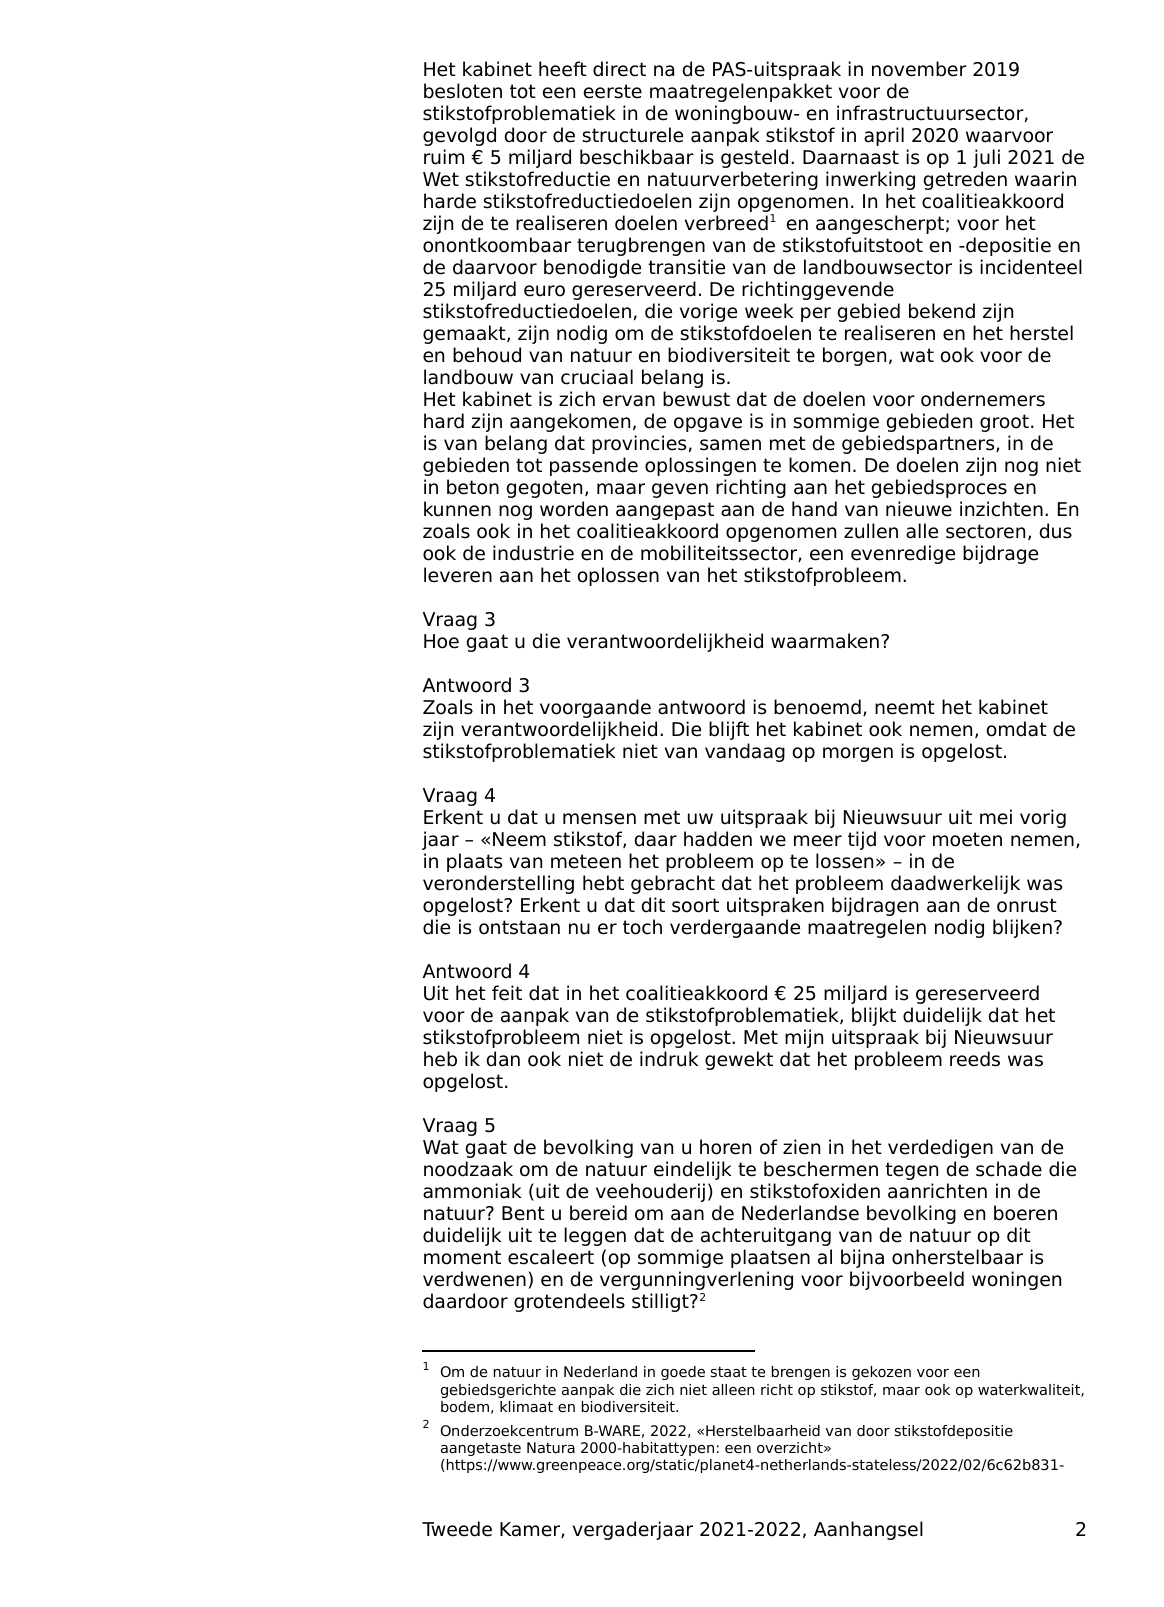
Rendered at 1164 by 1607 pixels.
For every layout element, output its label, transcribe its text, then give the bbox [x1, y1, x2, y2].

text Hoe gaat u die verantwoordelijkheid waarmaken? [422, 631, 1087, 653]
text Erkent u dat u mensen met uw uitspraak bij Nieuwsuur uit mei vorig jaar – «Neem stikstof, daar hadden we meer tijd voor moeten nemen, in plaats van meteen het probleem op te lossen» – in de veronderstelling hebt gebracht dat het probleem daadwerkelijk was opgelost? Erkent u dat dit soort uitspraken bijdragen aan de onrust die is ontstaan nu er toch verdergaande maatregelen nodig blijken? [422, 807, 1087, 939]
text Antwoord 3 [422, 675, 1087, 697]
text Vraag 3 [422, 609, 1087, 631]
text Om de natuur in Nederland in goede staat te brengen is gekozen voor een gebiedsgerichte aanpak die zich niet alleen richt op stikstof, maar ook op waterkwaliteit, bodem, klimaat en biodiversiteit. [422, 1360, 1087, 1416]
text Wat gaat de bevolking van u horen of zien in het verdedigen van de noodzaak om de natuur eindelijk te beschermen tegen de schade die ammoniak (uit de veehouderij) en stikstofoxiden aanrichten in de natuur? Bent u bereid om aan de Nederlandse bevolking en boeren duidelijk uit te leggen dat de achteruitgang van de natuur op dit moment escaleert (op sommige plaatsen al bijna onherstelbaar is verdwenen) en de vergunningverlening voor bijvoorbeeld woningen daardoor grotendeels stilligt? [422, 1137, 1087, 1313]
text Vraag 4 [422, 785, 1087, 807]
text Vraag 5 [422, 1115, 1087, 1137]
text Het kabinet is zich ervan bewust dat de doelen voor ondernemers hard zijn aangekomen, de opgave is in sommige gebieden groot. Het is van belang dat provincies, samen met de gebiedspartners, in de gebieden tot passende oplossingen te komen. De doelen zijn nog niet in beton gegoten, maar geven richting aan het gebiedsproces en kunnen nog worden aangepast aan de hand van nieuwe inzichten. En zoals ook in het coalitieakkoord opgenomen zullen alle sectoren, dus ook de industrie en de mobiliteitssector, een evenredige bijdrage leveren aan het oplossen van het stikstofprobleem. [422, 389, 1087, 587]
text Antwoord 4 [422, 961, 1087, 983]
text Zoals in het voorgaande antwoord is benoemd, neemt het kabinet zijn verantwoordelijkheid. Die blijft het kabinet ook nemen, omdat de stikstofproblematiek niet van vandaag op morgen is opgelost. [422, 697, 1087, 763]
text Uit het feit dat in het coalitieakkoord € 25 miljard is gereserveerd voor de aanpak van de stikstofproblematiek, blijkt duidelijk dat het stikstofprobleem niet is opgelost. Met mijn uitspraak bij Nieuwsuur heb ik dan ook niet de indruk gewekt dat het probleem reeds was opgelost. [422, 983, 1087, 1093]
text Onderzoekcentrum B-WARE, 2022, «Herstelbaarheid van door stikstofdepositie aangetaste Natura 2000-habitattypen: een overzicht» (https://www.greenpeace.org/static/planet4-netherlands-stateless/2022/02/6c62b831- [422, 1418, 1087, 1474]
text Het kabinet heeft direct na de PAS-uitspraak in november 2019 besloten tot een eerste maatregelenpakket voor de stikstofproblematiek in de woningbouw- en infrastructuursector, gevolgd door de structurele aanpak stikstof in april 2020 waarvoor ruim € 5 miljard beschikbaar is gesteld. Daarnaast is op 1 juli 2021 de Wet stikstofreductie en natuurverbetering inwerking getreden waarin harde stikstofreductiedoelen zijn opgenomen. In het coalitieakkoord zijn de te realiseren doelen verbreed en aangescherpt; voor het onontkoombaar terugbrengen van de stikstofuitstoot en -depositie en de daarvoor benodigde transitie van de landbouwsector is incidenteel 25 miljard euro gereserveerd. De richtinggevende stikstofreductiedoelen, die vorige week per gebied bekend zijn gemaakt, zijn nodig om de stikstofdoelen te realiseren en het herstel en behoud van natuur en biodiversiteit te borgen, wat ook voor de landbouw van cruciaal belang is. [422, 59, 1087, 389]
